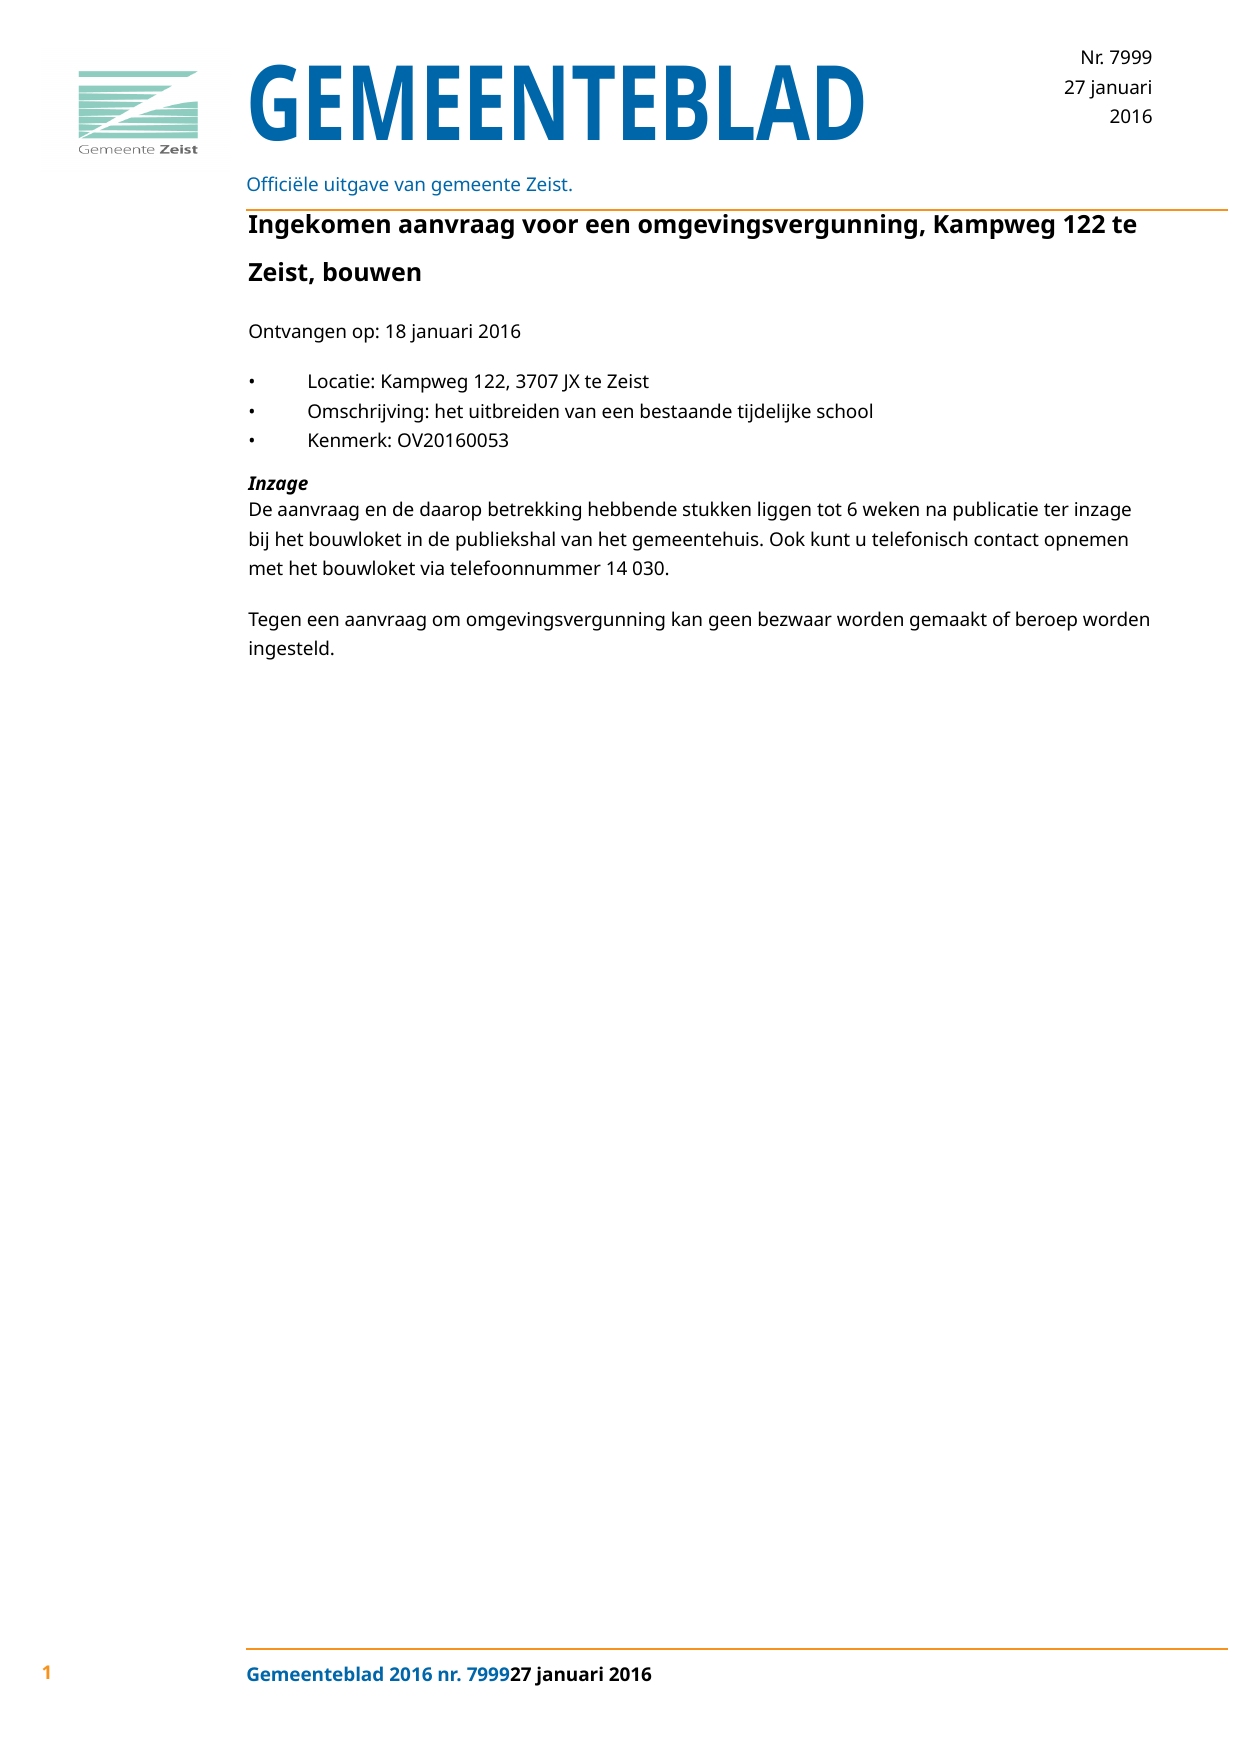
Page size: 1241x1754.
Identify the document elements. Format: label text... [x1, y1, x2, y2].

text De aanvraag en de daarop betrekking hebbende stukken liggen tot 6 weken na publicatie ter inzage bij het bouwloket in de publiekshal van het gemeentehuis. Ook kunt u telefonisch contact opnemen met het bouwloket via telefoonnummer 14 030. [248, 496, 1152, 581]
text Inzage [248, 471, 1152, 496]
text Ontvangen op: 18 januari 2016 [248, 318, 1152, 344]
list Locatie: Kampweg 122, 3707 JX te Zeist [248, 368, 1152, 394]
text Ingekomen aanvraag voor een omgevingsvergunning, Kampweg 122 te Zeist, bouwen [248, 211, 1152, 288]
text Tegen een aanvraag om omgevingsvergunning kan geen bezwaar worden gemaakt of beroep worden ingesteld. [248, 606, 1152, 661]
picture [41, 47, 231, 172]
list Omschrijving: het uitbreiden van een bestaande tijdelijke school [248, 398, 1152, 424]
list Kenmerk: OV20160053 [248, 427, 1152, 453]
